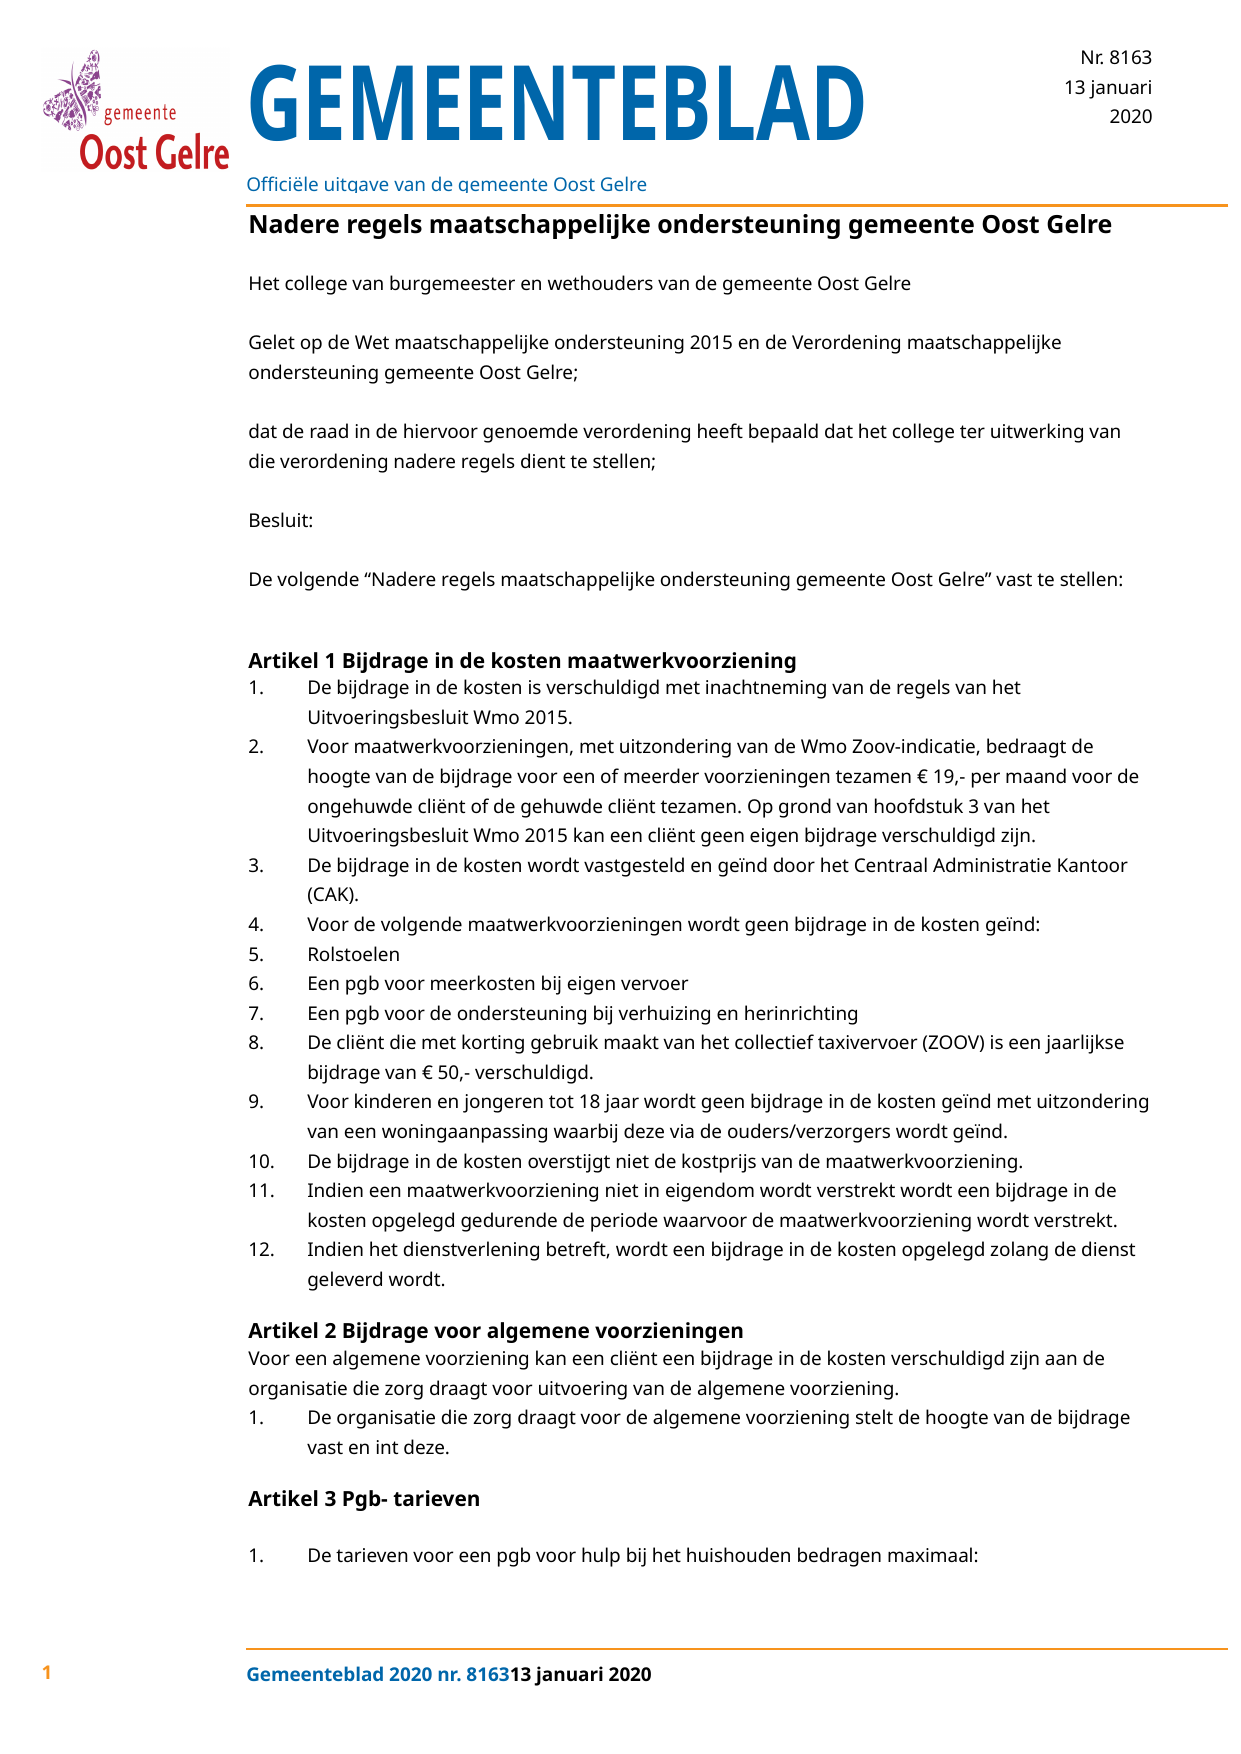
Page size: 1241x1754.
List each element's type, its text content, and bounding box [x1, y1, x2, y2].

text Voor een algemene voorziening kan een cliënt een bijdrage in de kosten verschuldigd zijn aan de organisatie die zorg draagt voor uitvoering van de algemene voorziening. [248, 1345, 1152, 1400]
list De cliënt die met korting gebruik maakt van het collectief taxivervoer (ZOOV) is een jaarlijkse bijdrage van € 50,- verschuldigd. [248, 1029, 1152, 1085]
text De volgende “Nadere regels maatschappelijke ondersteuning gemeente Oost Gelre” vast te stellen: [248, 566, 1152, 592]
text Het college van burgemeester en wethouders van de gemeente Oost Gelre [248, 270, 1152, 296]
list Voor kinderen en jongeren tot 18 jaar wordt geen bijdrage in de kosten geïnd met uitzondering van een woningaanpassing waarbij deze via de ouders/verzorgers wordt geïnd. [248, 1089, 1152, 1144]
text Nadere regels maatschappelijke ondersteuning gemeente Oost Gelre [248, 207, 1152, 241]
text Gelet op de Wet maatschappelijke ondersteuning 2015 en de Verordening maatschappelijke ondersteuning gemeente Oost Gelre; [248, 329, 1152, 385]
text Besluit: [248, 507, 1152, 533]
list Een pgb voor de ondersteuning bij verhuizing en herinrichting [248, 1000, 1152, 1026]
list De bijdrage in de kosten wordt vastgesteld en geïnd door het Centraal Administratie Kantoor (CAK). [248, 852, 1152, 907]
list Een pgb voor meerkosten bij eigen vervoer [248, 970, 1152, 996]
list De tarieven voor een pgb voor hulp bij het huishouden bedragen maximaal: [248, 1542, 1152, 1568]
list De bijdrage in de kosten overstijgt niet de kostprijs van de maatwerkvoorziening. [248, 1148, 1152, 1174]
list Indien een maatwerkvoorziening niet in eigendom wordt verstrekt wordt een bijdrage in de kosten opgelegd gedurende de periode waarvoor de maatwerkvoorziening wordt verstrekt. [248, 1177, 1152, 1233]
picture [41, 47, 231, 172]
list De bijdrage in de kosten is verschuldigd met inachtneming van de regels van het Uitvoeringsbesluit Wmo 2015. [248, 674, 1152, 730]
list Voor maatwerkvoorzieningen, met uitzondering van de Wmo Zoov-indicatie, bedraagt de hoogte van de bijdrage voor een of meerder voorzieningen tezamen € 19,- per maand voor de ongehuwde cliënt of de gehuwde cliënt tezamen. Op grond van hoofdstuk 3 van het Uitvoeringsbesluit Wmo 2015 kan een cliënt geen eigen bijdrage verschuldigd zijn. [248, 734, 1152, 848]
list Voor de volgende maatwerkvoorzieningen wordt geen bijdrage in de kosten geïnd: [248, 911, 1152, 937]
list De organisatie die zorg draagt voor de algemene voorziening stelt de hoogte van de bijdrage vast en int deze. [248, 1404, 1152, 1459]
text Artikel 3 Pgb- tarieven [248, 1484, 1152, 1513]
list Rolstoelen [248, 941, 1152, 967]
list Indien het dienstverlening betreft, wordt een bijdrage in de kosten opgelegd zolang de dienst geleverd wordt. [248, 1237, 1152, 1292]
text dat de raad in de hiervoor genoemde verordening heeft bepaald dat het college ter uitwerking van die verordening nadere regels dient te stellen; [248, 418, 1152, 473]
text Artikel 2 Bijdrage voor algemene voorzieningen [248, 1317, 1152, 1345]
text Artikel 1 Bijdrage in de kosten maatwerkvoorziening [248, 646, 1152, 674]
